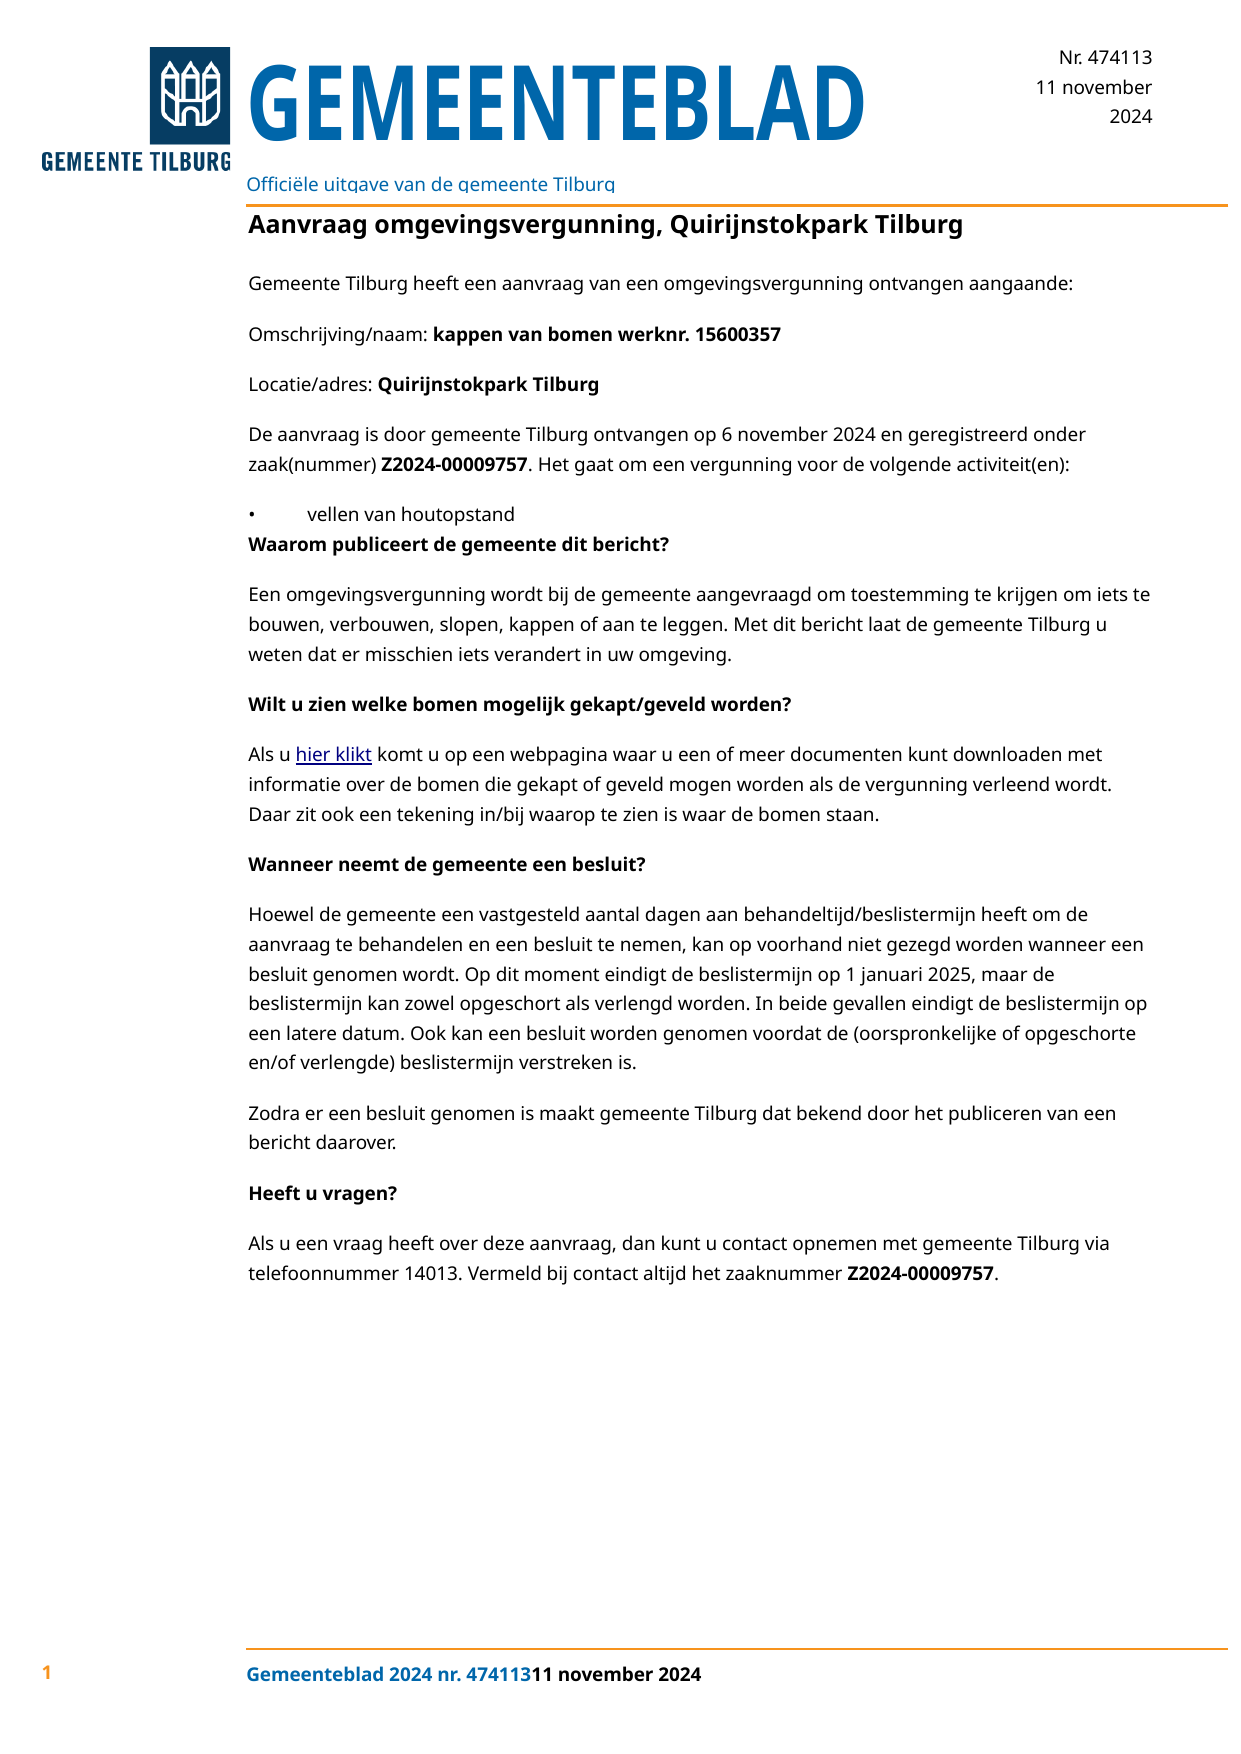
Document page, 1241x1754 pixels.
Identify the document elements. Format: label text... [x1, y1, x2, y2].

text Locatie/adres: Quirijnstokpark Tilburg [248, 371, 1152, 397]
text Wanneer neemt de gemeente een besluit? [248, 851, 1152, 877]
text Waarom publiceert de gemeente dit bericht? [248, 531, 1152, 557]
text Een omgevingsvergunning wordt bij de gemeente aangevraagd om toestemming te krijgen om iets te bouwen, verbouwen, slopen, kappen of aan te leggen. Met dit bericht laat de gemeente Tilburg u weten dat er misschien iets verandert in uw omgeving. [248, 582, 1152, 666]
list vellen van houtopstand [248, 502, 1152, 527]
text Hoewel de gemeente een vastgesteld aantal dagen aan behandeltijd/beslistermijn heeft om de aanvraag te behandelen en een besluit te nemen, kan op voorhand niet gezegd worden wanneer een besluit genomen wordt. Op dit moment eindigt de beslistermijn op 1 januari 2025, maar de beslistermijn kan zowel opgeschort als verlengd worden. In beide gevallen eindigt de beslistermijn op een latere datum. Ook kan een besluit worden genomen voordat de (oorspronkelijke of opgeschorte en/of verlengde) beslistermijn verstreken is. [248, 902, 1152, 1075]
text Gemeente Tilburg heeft een aanvraag van een omgevingsvergunning ontvangen aangaande: [248, 270, 1152, 296]
text Omschrijving/naam: kappen van bomen werknr. 15600357 [248, 321, 1152, 346]
text Wilt u zien welke bomen mogelijk gekapt/geveld worden? [248, 691, 1152, 717]
text Aanvraag omgevingsvergunning, Quirijnstokpark Tilburg [248, 207, 1152, 241]
text De aanvraag is door gemeente Tilburg ontvangen op 6 november 2024 en geregistreerd onder zaak(nummer) Z2024-00009757. Het gaat om een vergunning voor de volgende activiteit(en): [248, 422, 1152, 477]
picture [41, 47, 231, 172]
text Heeft u vragen? [248, 1180, 1152, 1206]
text Als u hier klikt komt u op een webpagina waar u een of meer documenten kunt downloaden met informatie over de bomen die gekapt of geveld mogen worden als de vergunning verleend wordt. Daar zit ook een tekening in/bij waarop te zien is waar de bomen staan. [248, 742, 1152, 826]
text Als u een vraag heeft over deze aanvraag, dan kunt u contact opnemen met gemeente Tilburg via telefoonnummer 14013. Vermeld bij contact altijd het zaaknummer Z2024-00009757. [248, 1230, 1152, 1286]
text Zodra er een besluit genomen is maakt gemeente Tilburg dat bekend door het publiceren van een bericht daarover. [248, 1100, 1152, 1155]
